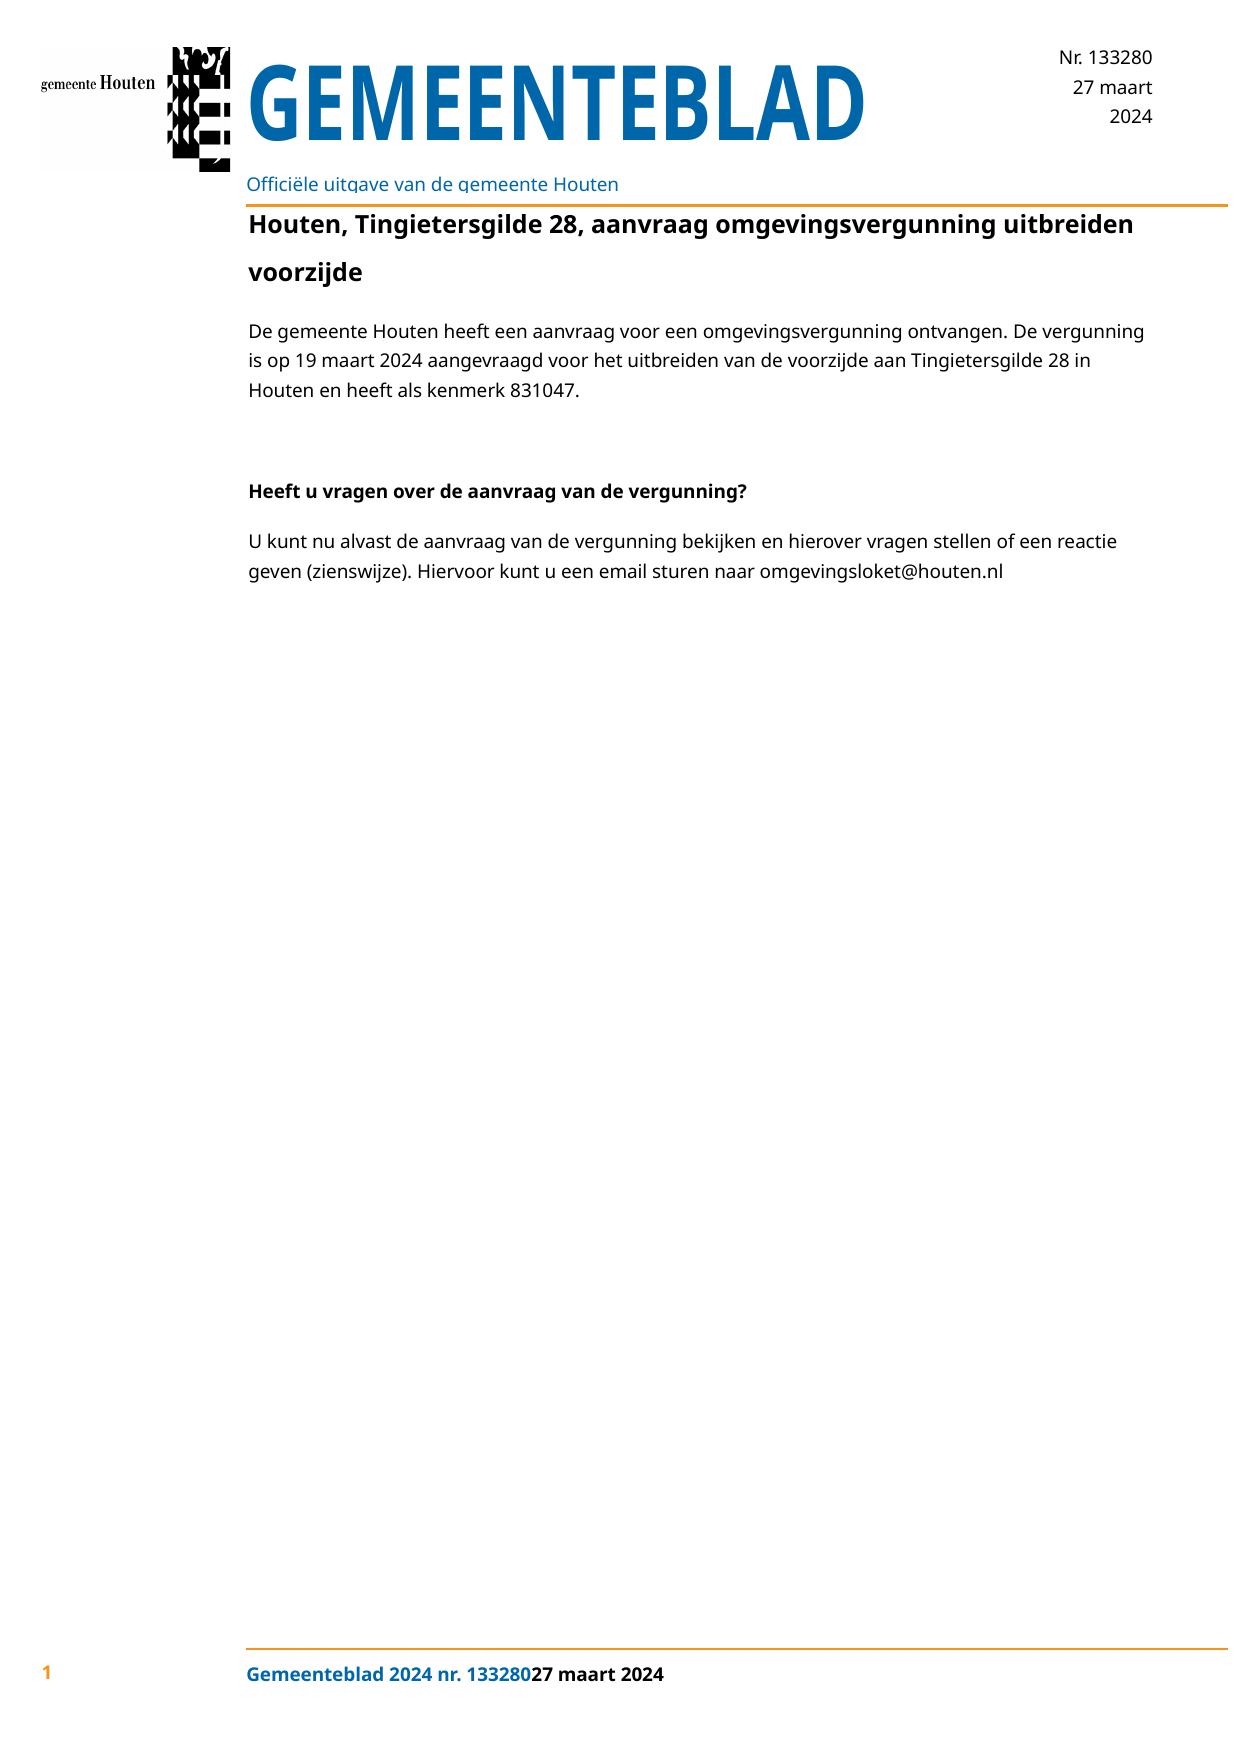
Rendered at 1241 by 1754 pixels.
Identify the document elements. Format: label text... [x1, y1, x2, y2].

text De gemeente Houten heeft een aanvraag voor een omgevingsvergunning ontvangen. De vergunning is op 19 maart 2024 aangevraagd voor het uitbreiden van de voorzijde aan Tingietersgilde 28 in Houten en heeft als kenmerk 831047. [248, 318, 1152, 403]
text U kunt nu alvast de aanvraag van de vergunning bekijken en hierover vragen stellen of een reactie geven (zienswijze). Hiervoor kunt u een email sturen naar omgevingsloket@houten.nl [248, 528, 1152, 584]
text Heeft u vragen over de aanvraag van de vergunning? [248, 478, 1152, 504]
text Houten, Tingietersgilde 28, aanvraag omgevingsvergunning uitbreiden voorzijde [248, 207, 1152, 288]
picture [41, 47, 231, 172]
